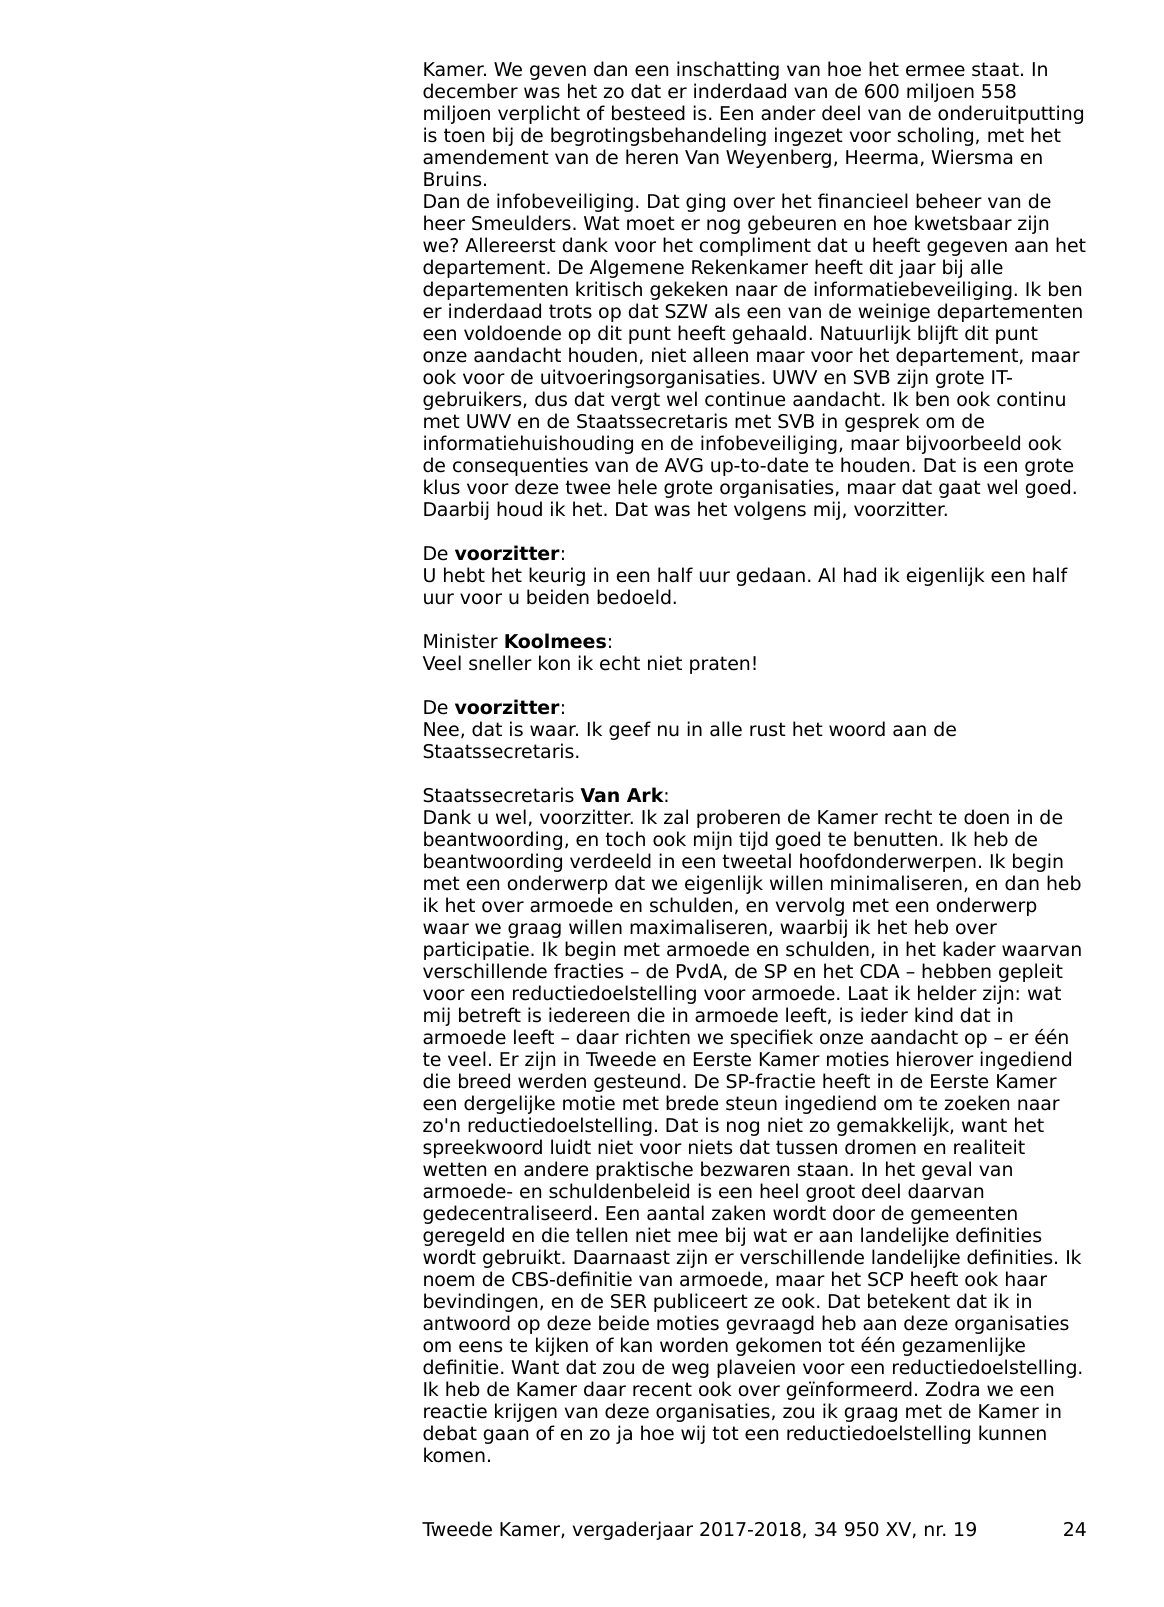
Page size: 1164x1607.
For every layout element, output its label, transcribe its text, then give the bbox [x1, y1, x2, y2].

text Minister Koolmees: [422, 631, 1087, 653]
text Nee, dat is waar. Ik geef nu in alle rust het woord aan de Staatssecretaris. [422, 719, 1087, 763]
text Veel sneller kon ik echt niet praten! [422, 653, 1087, 675]
text De voorzitter: [422, 697, 1087, 719]
text Dank u wel, voorzitter. Ik zal proberen de Kamer recht te doen in de beantwoording, en toch ook mijn tijd goed te benutten. Ik heb de beantwoording verdeeld in een tweetal hoofdonderwerpen. Ik begin met een onderwerp dat we eigenlijk willen minimaliseren, en dan heb ik het over armoede en schulden, en vervolg met een onderwerp waar we graag willen maximaliseren, waarbij ik het heb over participatie. Ik begin met armoede en schulden, in het kader waarvan verschillende fracties – de PvdA, de SP en het CDA – hebben gepleit voor een reductiedoelstelling voor armoede. Laat ik helder zijn: wat mij betreft is iedereen die in armoede leeft, is ieder kind dat in armoede leeft – daar richten we specifiek onze aandacht op – er één te veel. Er zijn in Tweede en Eerste Kamer moties hierover ingediend die breed werden gesteund. De SP-fractie heeft in de Eerste Kamer een dergelijke motie met brede steun ingediend om te zoeken naar zo'n reductiedoelstelling. Dat is nog niet zo gemakkelijk, want het spreekwoord luidt niet voor niets dat tussen dromen en realiteit wetten en andere praktische bezwaren staan. In het geval van armoede- en schuldenbeleid is een heel groot deel daarvan gedecentraliseerd. Een aantal zaken wordt door de gemeenten geregeld en die tellen niet mee bij wat er aan landelijke definities wordt gebruikt. Daarnaast zijn er verschillende landelijke definities. Ik noem de CBS-definitie van armoede, maar het SCP heeft ook haar bevindingen, en de SER publiceert ze ook. Dat betekent dat ik in antwoord op deze beide moties gevraagd heb aan deze organisaties om eens te kijken of kan worden gekomen tot één gezamenlijke definitie. Want dat zou de weg plaveien voor een reductiedoelstelling. Ik heb de Kamer daar recent ook over geïnformeerd. Zodra we een reactie krijgen van deze organisaties, zou ik graag met de Kamer in debat gaan of en zo ja hoe wij tot een reductiedoelstelling kunnen komen. [422, 807, 1087, 1467]
text Staatssecretaris Van Ark: [422, 785, 1087, 807]
text U hebt het keurig in een half uur gedaan. Al had ik eigenlijk een half uur voor u beiden bedoeld. [422, 565, 1087, 609]
text Kamer. We geven dan een inschatting van hoe het ermee staat. In december was het zo dat er inderdaad van de 600 miljoen 558 miljoen verplicht of besteed is. Een ander deel van de onderuitputting is toen bij de begrotingsbehandeling ingezet voor scholing, met het amendement van de heren Van Weyenberg, Heerma, Wiersma en Bruins. [422, 59, 1087, 191]
text De voorzitter: [422, 543, 1087, 565]
text Dan de infobeveiliging. Dat ging over het financieel beheer van de heer Smeulders. Wat moet er nog gebeuren en hoe kwetsbaar zijn we? Allereerst dank voor het compliment dat u heeft gegeven aan het departement. De Algemene Rekenkamer heeft dit jaar bij alle departementen kritisch gekeken naar de informatiebeveiliging. Ik ben er inderdaad trots op dat SZW als een van de weinige departementen een voldoende op dit punt heeft gehaald. Natuurlijk blijft dit punt onze aandacht houden, niet alleen maar voor het departement, maar ook voor de uitvoeringsorganisaties. UWV en SVB zijn grote IT-gebruikers, dus dat vergt wel continue aandacht. Ik ben ook continu met UWV en de Staatssecretaris met SVB in gesprek om de informatiehuishouding en de infobeveiliging, maar bijvoorbeeld ook de consequenties van de AVG up-to-date te houden. Dat is een grote klus voor deze twee hele grote organisaties, maar dat gaat wel goed. Daarbij houd ik het. Dat was het volgens mij, voorzitter. [422, 191, 1087, 521]
